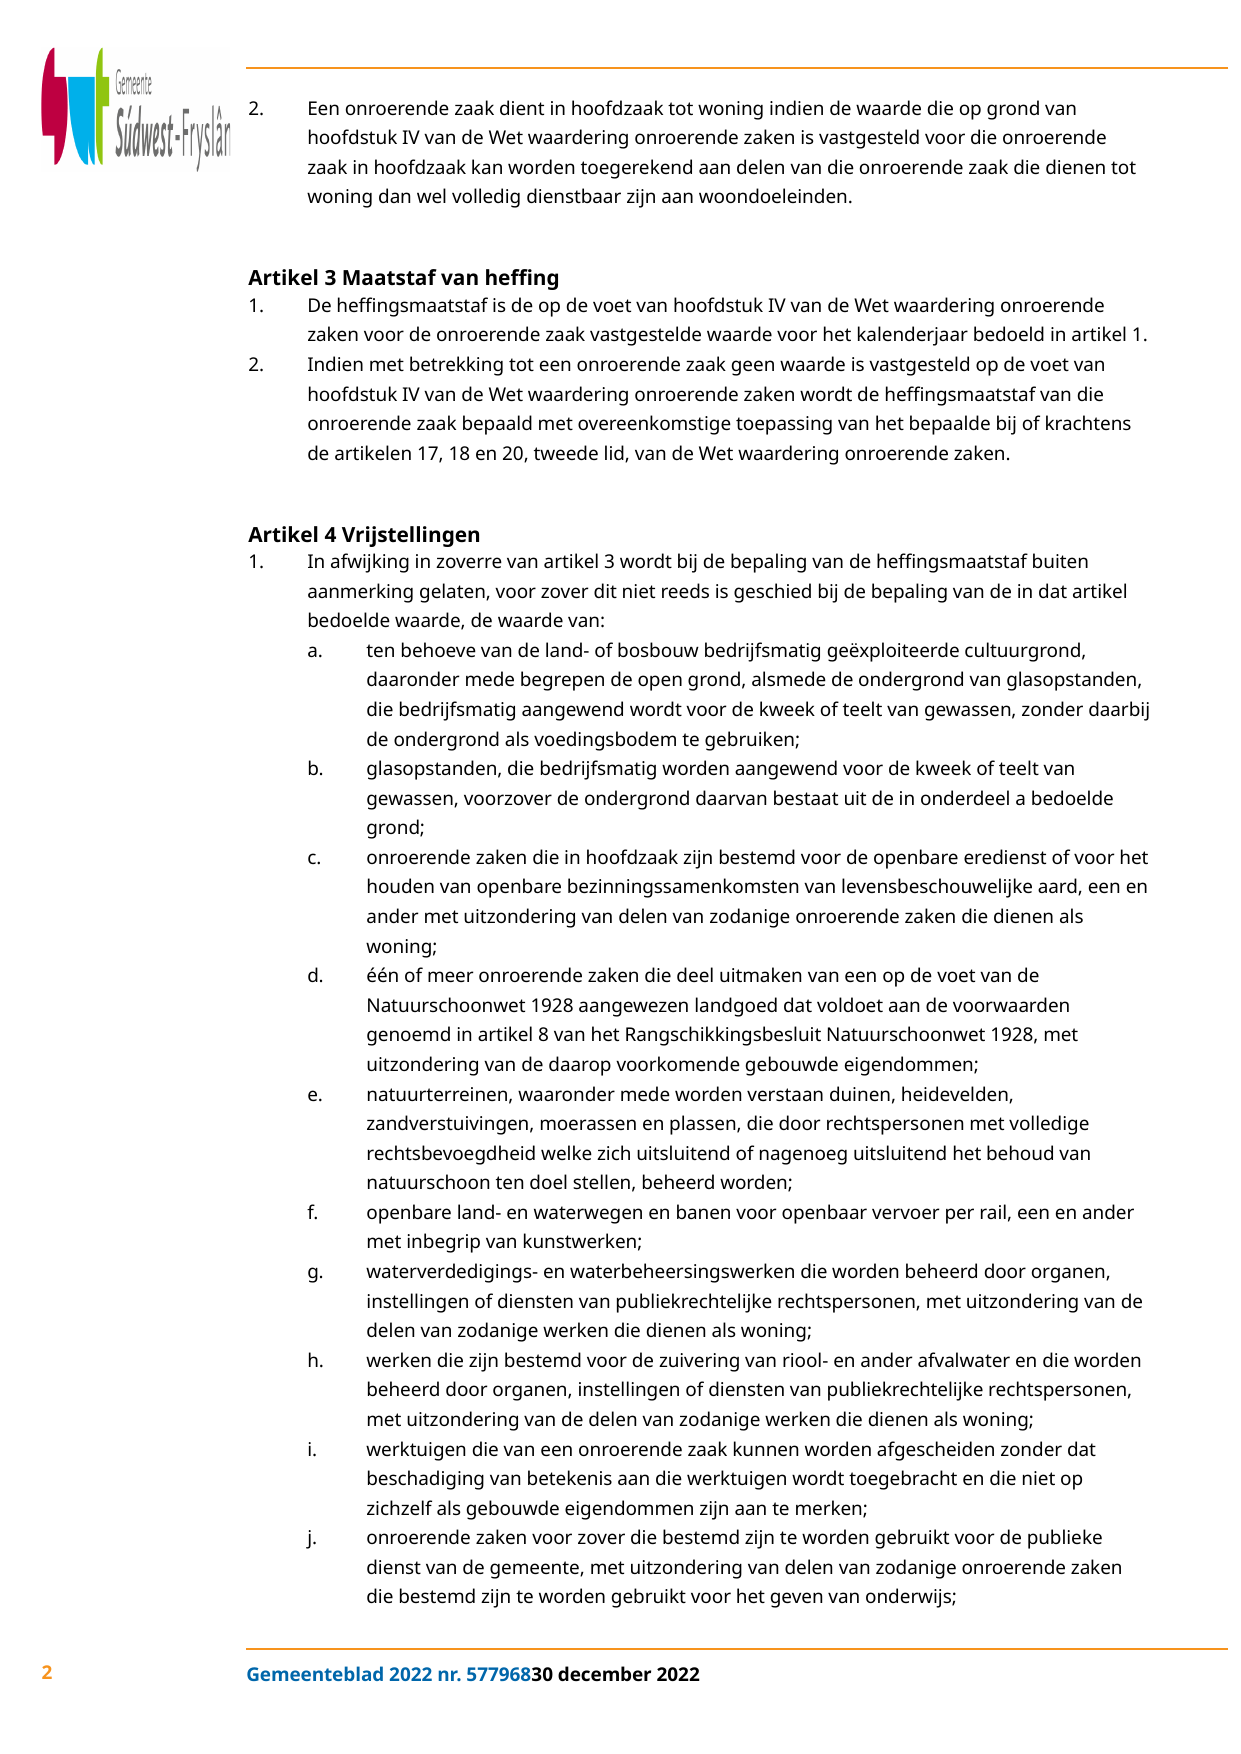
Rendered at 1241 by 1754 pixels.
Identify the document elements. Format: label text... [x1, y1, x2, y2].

list Een onroerende zaak dient in hoofdzaak tot woning indien de waarde die op grond van hoofdstuk IV van de Wet waardering onroerende zaken is vastgesteld voor die onroerende zaak in hoofdzaak kan worden toegerekend aan delen van die onroerende zaak die dienen tot woning dan wel volledig dienstbaar zijn aan woondoeleinden. [248, 95, 1152, 209]
list Indien met betrekking tot een onroerende zaak geen waarde is vastgesteld op de voet van hoofdstuk IV van de Wet waardering onroerende zaken wordt de heffingsmaatstaf van die onroerende zaak bepaald met overeenkomstige toepassing van het bepaalde bij of krachtens de artikelen 17, 18 en 20, tweede lid, van de Wet waardering onroerende zaken. [248, 351, 1152, 466]
picture [41, 47, 231, 172]
list waterverdedigings- en waterbeheersingswerken die worden beheerd door organen, instellingen of diensten van publiekrechtelijke rechtspersonen, met uitzondering van de delen van zodanige werken die dienen als woning; [307, 1258, 1152, 1343]
list ten behoeve van de land- of bosbouw bedrijfsmatig geëxploiteerde cultuurgrond, daaronder mede begrepen de open grond, alsmede de ondergrond van glasopstanden, die bedrijfsmatig aangewend wordt voor de kweek of teelt van gewassen, zonder daarbij de ondergrond als voedingsbodem te gebruiken; [307, 637, 1152, 752]
list glasopstanden, die bedrijfsmatig worden aangewend voor de kweek of teelt van gewassen, voorzover de ondergrond daarvan bestaat uit de in onderdeel a bedoelde grond; [307, 755, 1152, 840]
list De heffingsmaatstaf is de op de voet van hoofdstuk IV van de Wet waardering onroerende zaken voor de onroerende zaak vastgestelde waarde voor het kalenderjaar bedoeld in artikel 1. [248, 292, 1152, 347]
text Artikel 4 Vrijstellingen [248, 520, 1152, 548]
list openbare land- en waterwegen en banen voor openbaar vervoer per rail, een en ander met inbegrip van kunstwerken; [307, 1199, 1152, 1254]
list werktuigen die van een onroerende zaak kunnen worden afgescheiden zonder dat beschadiging van betekenis aan die werktuigen wordt toegebracht en die niet op zichzelf als gebouwde eigendommen zijn aan te merken; [307, 1436, 1152, 1521]
list onroerende zaken voor zover die bestemd zijn te worden gebruikt voor de publieke dienst van de gemeente, met uitzondering van delen van zodanige onroerende zaken die bestemd zijn te worden gebruikt voor het geven van onderwijs; [307, 1524, 1152, 1609]
list natuurterreinen, waaronder mede worden verstaan duinen, heidevelden, zandverstuivingen, moerassen en plassen, die door rechtspersonen met volledige rechtsbevoegdheid welke zich uitsluitend of nagenoeg uitsluitend het behoud van natuurschoon ten doel stellen, beheerd worden; [307, 1081, 1152, 1195]
list onroerende zaken die in hoofdzaak zijn bestemd voor de openbare eredienst of voor het houden van openbare bezinningssamenkomsten van levensbeschouwelijke aard, een en ander met uitzondering van delen van zodanige onroerende zaken die dienen als woning; [307, 844, 1152, 959]
list werken die zijn bestemd voor de zuivering van riool- en ander afvalwater en die worden beheerd door organen, instellingen of diensten van publiekrechtelijke rechtspersonen, met uitzondering van de delen van zodanige werken die dienen als woning; [307, 1347, 1152, 1432]
text Artikel 3 Maatstaf van heffing [248, 263, 1152, 292]
list één of meer onroerende zaken die deel uitmaken van een op de voet van de Natuurschoonwet 1928 aangewezen landgoed dat voldoet aan de voorwaarden genoemd in artikel 8 van het Rangschikkingsbesluit Natuurschoonwet 1928, met uitzondering van de daarop voorkomende gebouwde eigendommen; [307, 962, 1152, 1077]
list In afwijking in zoverre van artikel 3 wordt bij de bepaling van de heffingsmaatstaf buiten aanmerking gelaten, voor zover dit niet reeds is geschied bij de bepaling van de in dat artikel bedoelde waarde, de waarde van: [248, 548, 1152, 633]
